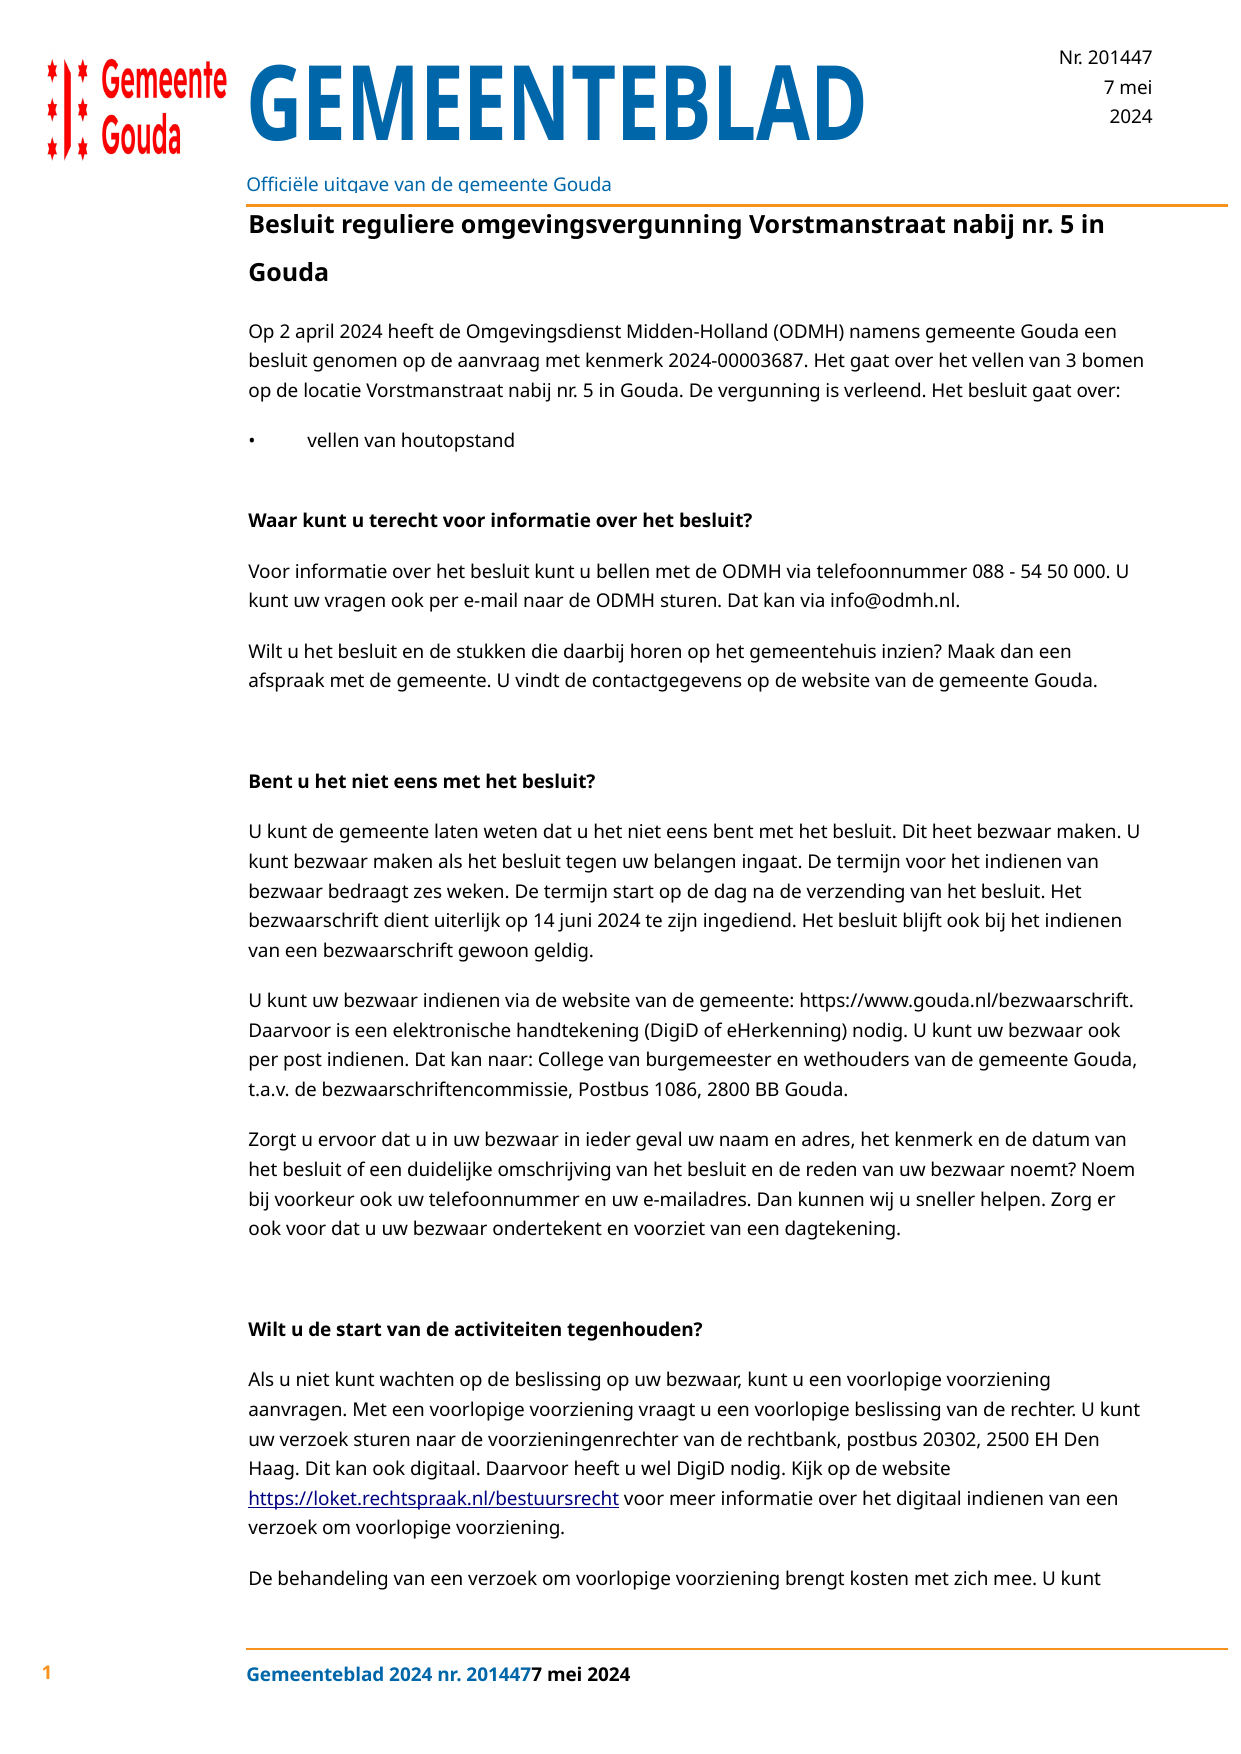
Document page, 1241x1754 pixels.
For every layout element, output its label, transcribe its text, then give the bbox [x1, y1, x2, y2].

text De behandeling van een verzoek om voorlopige voorziening brengt kosten met zich mee. U kunt [248, 1565, 1152, 1591]
text Bent u het niet eens met het besluit? [248, 768, 1152, 794]
picture [41, 47, 231, 172]
text Voor informatie over het besluit kunt u bellen met de ODMH via telefoonnummer 088 - 54 50 000. U kunt uw vragen ook per e-mail naar de ODMH sturen. Dat kan via info@odmh.nl. [248, 558, 1152, 613]
list vellen van houtopstand [248, 427, 1152, 453]
text Wilt u het besluit en de stukken die daarbij horen op het gemeentehuis inzien? Maak dan een afspraak met de gemeente. U vindt de contactgegevens op de website van de gemeente Gouda. [248, 638, 1152, 693]
text U kunt uw bezwaar indienen via de website van de gemeente: https://www.gouda.nl/bezwaarschrift. Daarvoor is een elektronische handtekening (DigiD of eHerkenning) nodig. U kunt uw bezwaar ook per post indienen. Dat kan naar: College van burgemeester en wethouders van de gemeente Gouda, t.a.v. de bezwaarschriftencommissie, Postbus 1086, 2800 BB Gouda. [248, 987, 1152, 1102]
text Als u niet kunt wachten op de beslissing op uw bezwaar, kunt u een voorlopige voorziening aanvragen. Met een voorlopige voorziening vraagt u een voorlopige beslissing van de rechter. U kunt uw verzoek sturen naar de voorzieningenrechter van de rechtbank, postbus 20302, 2500 EH Den Haag. Dit kan ook digitaal. Daarvoor heeft u wel DigiD nodig. Kijk op de website https://loket.rechtspraak.nl/bestuursrecht voor meer informatie over het digitaal indienen van een verzoek om voorlopige voorziening. [248, 1367, 1152, 1540]
text Wilt u de start van de activiteiten tegenhouden? [248, 1316, 1152, 1342]
text Op 2 april 2024 heeft de Omgevingsdienst Midden-Holland (ODMH) namens gemeente Gouda een besluit genomen op de aanvraag met kenmerk 2024-00003687. Het gaat over het vellen van 3 bomen op de locatie Vorstmanstraat nabij nr. 5 in Gouda. De vergunning is verleend. Het besluit gaat over: [248, 318, 1152, 403]
text Zorgt u ervoor dat u in uw bezwaar in ieder geval uw naam en adres, het kenmerk en de datum van het besluit of een duidelijke omschrijving van het besluit en de reden van uw bezwaar noemt? Noem bij voorkeur ook uw telefoonnummer en uw e-mailadres. Dan kunnen wij u sneller helpen. Zorg er ook voor dat u uw bezwaar ondertekent en voorziet van een dagtekening. [248, 1127, 1152, 1241]
text U kunt de gemeente laten weten dat u het niet eens bent met het besluit. Dit heet bezwaar maken. U kunt bezwaar maken als het besluit tegen uw belangen ingaat. De termijn voor het indienen van bezwaar bedraagt zes weken. De termijn start op de dag na de verzending van het besluit. Het bezwaarschrift dient uiterlijk op 14 juni 2024 te zijn ingediend. Het besluit blijft ook bij het indienen van een bezwaarschrift gewoon geldig. [248, 819, 1152, 963]
text Besluit reguliere omgevingsvergunning Vorstmanstraat nabij nr. 5 in Gouda [248, 207, 1152, 288]
text Waar kunt u terecht voor informatie over het besluit? [248, 507, 1152, 533]
